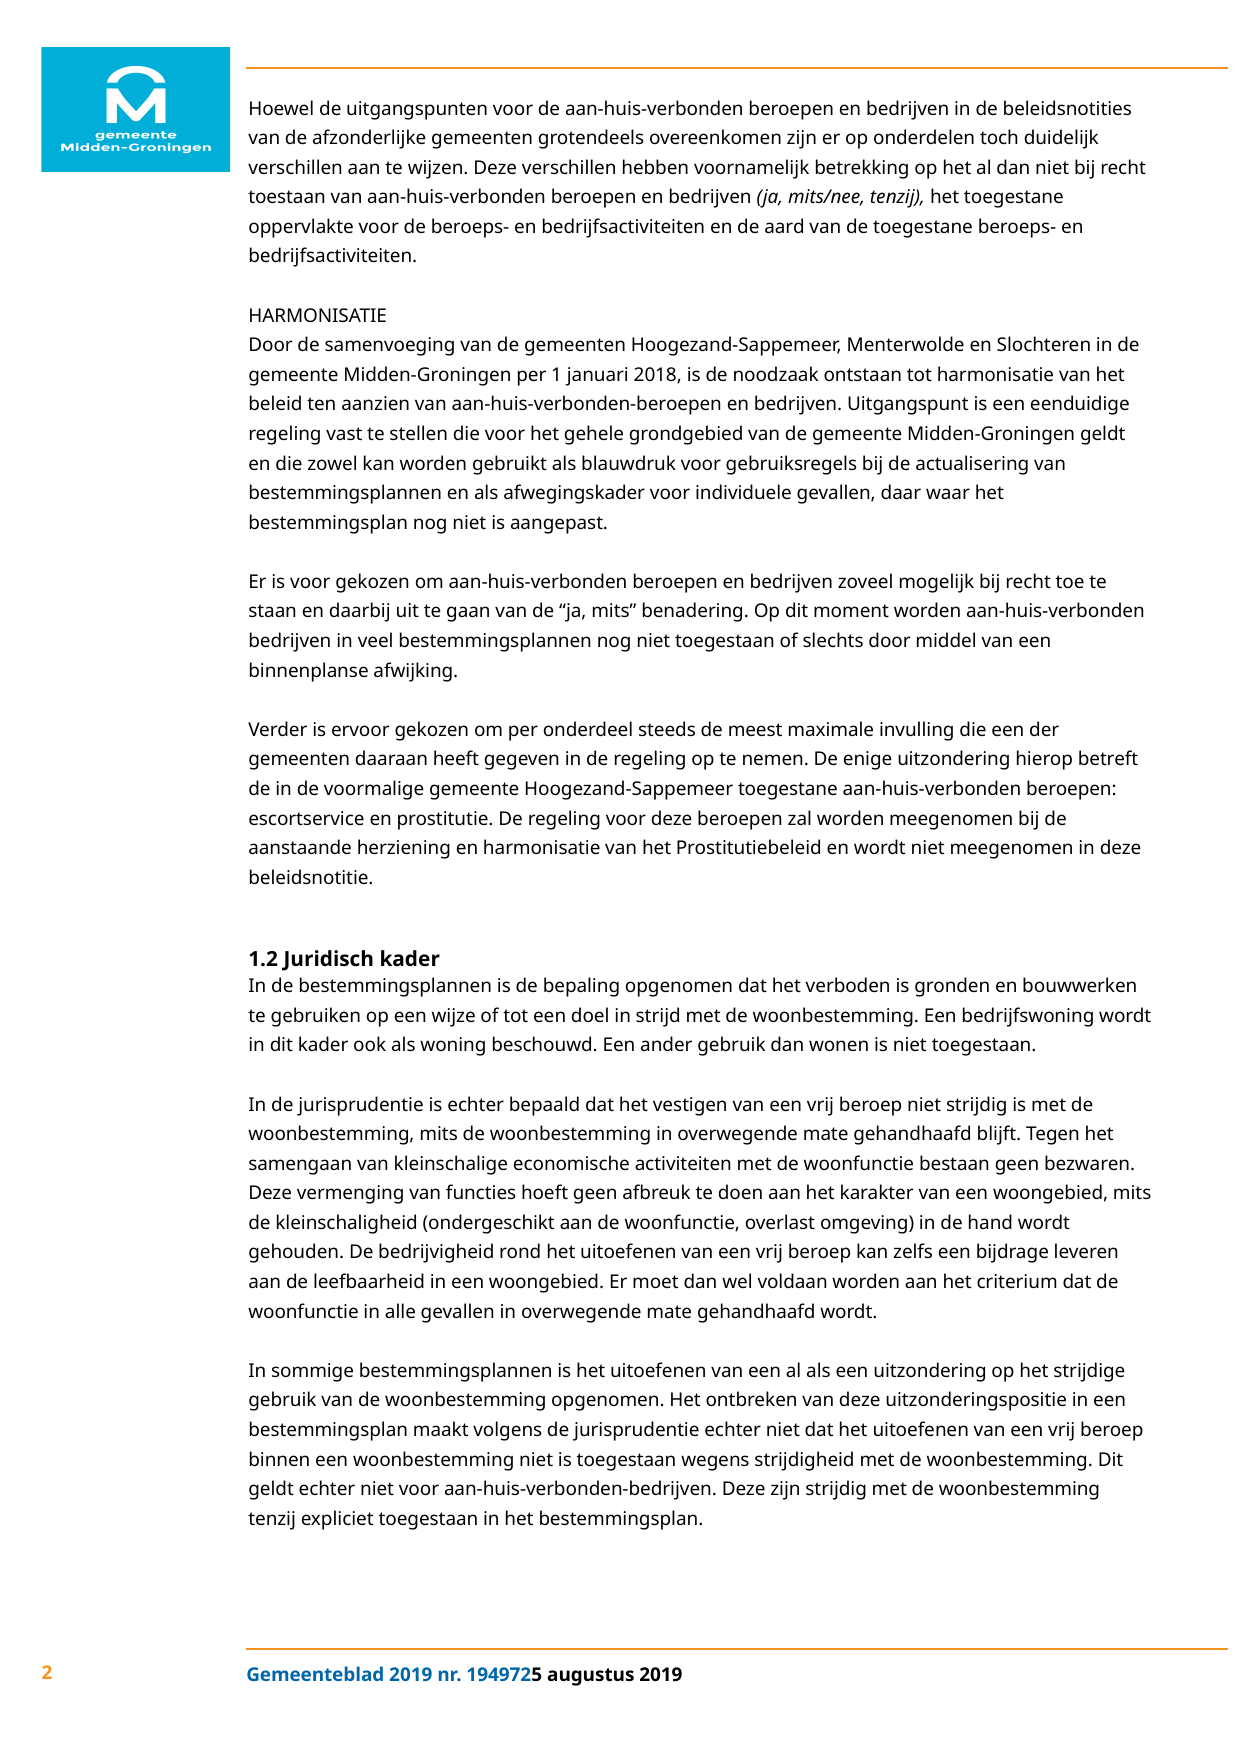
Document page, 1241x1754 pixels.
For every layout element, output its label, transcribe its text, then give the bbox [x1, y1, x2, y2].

text Er is voor gekozen om aan-huis-verbonden beroepen en bedrijven zoveel mogelijk bij recht toe te staan en daarbij uit te gaan van de “ja, mits” benadering. Op dit moment worden aan-huis-verbonden bedrijven in veel bestemmingsplannen nog niet toegestaan of slechts door middel van een binnenplanse afwijking. [248, 568, 1152, 683]
text 1.2 Juridisch kader [248, 944, 1152, 972]
picture [108, 66, 164, 82]
picture [107, 89, 165, 122]
text Hoewel de uitgangspunten voor de aan-huis-verbonden beroepen en bedrijven in de beleidsnotities van de afzonderlijke gemeenten grotendeels overeenkomen zijn er op onderdelen toch duidelijk verschillen aan te wijzen. Deze verschillen hebben voornamelijk betrekking op het al dan niet bij recht toestaan van aan-huis-verbonden beroepen en bedrijven (ja, mits/nee, tenzij), het toegestane oppervlakte voor de beroeps- en bedrijfsactiviteiten en de aard van de toegestane beroeps- en bedrijfsactiviteiten. [248, 95, 1152, 268]
picture [184, 146, 190, 153]
text In de jurisprudentie is echter bepaald dat het vestigen van een vrij beroep niet strijdig is met de woonbestemming, mits de woonbestemming in overwegende mate gehandhaafd blijft. Tegen het samengaan van kleinschalige economische activiteiten met de woonfunctie bestaan geen bezwaren. Deze vermenging van functies hoeft geen afbreuk te doen aan het karakter van een woongebied, mits de kleinschaligheid (ondergeschikt aan de woonfunctie, overlast omgeving) in de hand wordt gehouden. De bedrijvigheid rond het uitoefenen van een vrij beroep kan zelfs een bijdrage leveren aan de leefbaarheid in een woongebied. Er moet dan wel voldaan worden aan het criterium dat de woonfunctie in alle gevallen in overwegende mate gehandhaafd wordt. [248, 1091, 1152, 1323]
text In sommige bestemmingsplannen is het uitoefenen van een al als een uitzondering op het strijdige gebruik van de woonbestemming opgenomen. Het ontbreken van deze uitzonderingspositie in een bestemmingsplan maakt volgens de jurisprudentie echter niet dat het uitoefenen van een vrij beroep binnen een woonbestemming niet is toegestaan wegens strijdigheid met de woonbestemming. Dit geldt echter niet voor aan-huis-verbonden-bedrijven. Deze zijn strijdig met de woonbestemming tenzij expliciet toegestaan in het bestemmingsplan. [248, 1357, 1152, 1531]
text Verder is ervoor gekozen om per onderdeel steeds de meest maximale invulling die een der gemeenten daaraan heeft gegeven in de regeling op te nemen. De enige uitzondering hierop betreft de in de voormalige gemeente Hoogezand-Sappemeer toegestane aan-huis-verbonden beroepen: escortservice en prostitutie. De regeling voor deze beroepen zal worden meegenomen bij de aanstaande herziening en harmonisatie van het Prostitutiebeleid en wordt niet meegenomen in deze beleidsnotitie. [248, 716, 1152, 890]
text In de bestemmingsplannen is de bepaling opgenomen dat het verboden is gronden en bouwwerken te gebruiken op een wijze of tot een doel in strijd met de woonbestemming. Een bedrijfswoning wordt in dit kader ook als woning beschouwd. Een ander gebruik dan wonen is niet toegestaan. [248, 972, 1152, 1057]
text HARMONISATIE [248, 302, 1152, 328]
text Door de samenvoeging van de gemeenten Hoogezand-Sappemeer, Menterwolde en Slochteren in de gemeente Midden-Groningen per 1 januari 2018, is de noodzaak ontstaan tot harmonisatie van het beleid ten aanzien van aan-huis-verbonden-beroepen en bedrijven. Uitgangspunt is een eenduidige regeling vast te stellen die voor het gehele grondgebied van de gemeente Midden-Groningen geldt en die zowel kan worden gebruikt als blauwdruk voor gebruiksregels bij de actualisering van bestemmingsplannen en als afwegingskader voor individuele gevallen, daar waar het bestemmingsplan nog niet is aangepast. [248, 331, 1152, 535]
